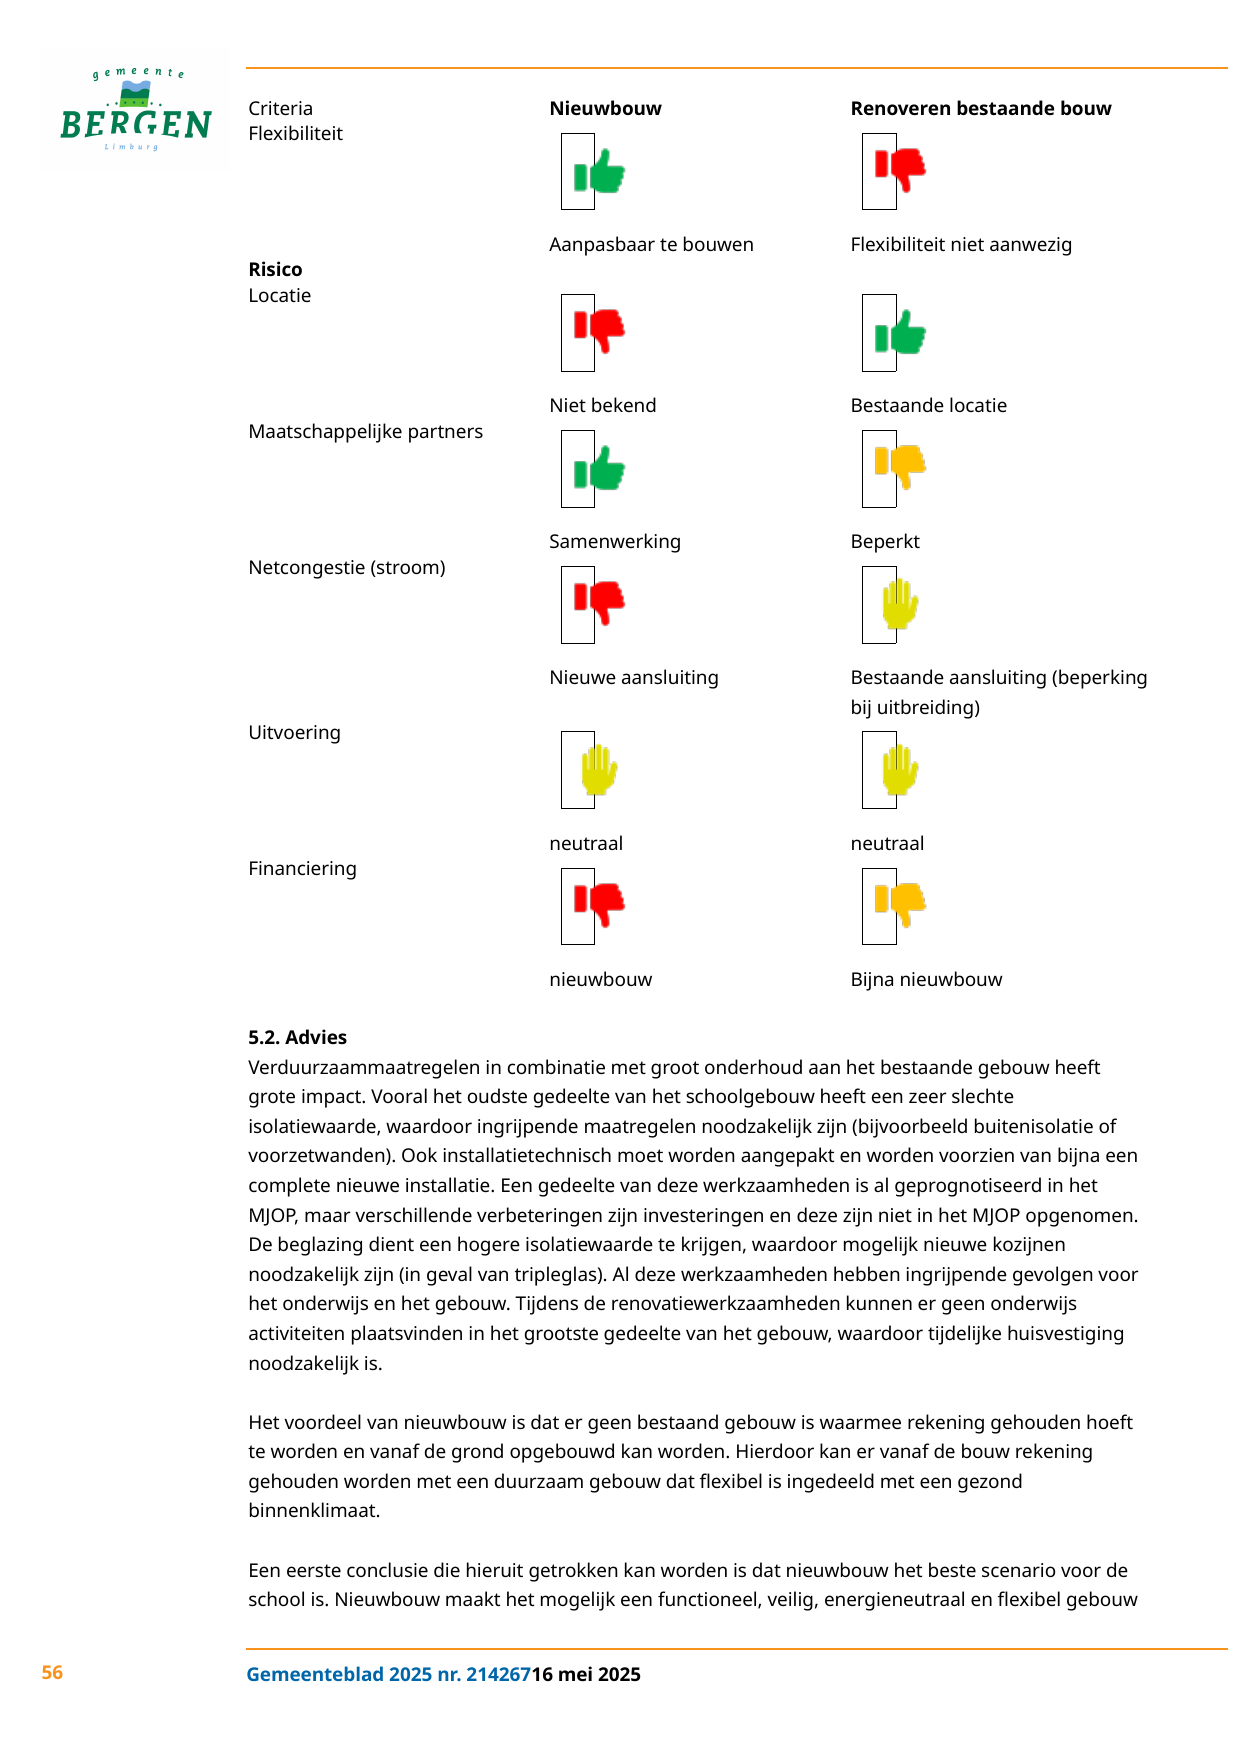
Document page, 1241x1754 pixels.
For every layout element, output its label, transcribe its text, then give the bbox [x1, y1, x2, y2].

picture [570, 438, 629, 498]
picture [871, 141, 931, 201]
table_cell Beperkt [850, 418, 1152, 554]
picture [871, 575, 931, 634]
picture [871, 438, 931, 498]
table_header Renoveren bestaande bouw [850, 95, 1152, 121]
table_cell Maatschappelijke partners [248, 418, 549, 554]
picture [871, 740, 931, 800]
table_cell Bijna nieuwbouw [850, 856, 1152, 991]
table_cell Bestaande locatie [850, 282, 1152, 418]
table_cell Samenwerking [549, 418, 850, 554]
table_cell [549, 720, 850, 799]
table_header Criteria [248, 95, 549, 121]
table_cell Bestaande aansluiting (beperking bij uitbreiding) [850, 554, 1152, 719]
table_cell Niet bekend [549, 282, 850, 418]
table_header Nieuwbouw [549, 95, 850, 121]
table_cell Nieuwe aansluiting [549, 554, 850, 719]
picture [871, 303, 931, 362]
text Verduurzaammaatregelen in combinatie met groot onderhoud aan het bestaande gebouw heeft grote impact. Vooral het oudste gedeelte van het schoolgebouw heeft een zeer slechte isolatiewaarde, waardoor ingrijpende maatregelen noodzakelijk zijn (bijvoorbeeld buitenisolatie of voorzetwanden). Ook installatietechnisch moet worden aangepakt en worden voorzien van bijna een complete nieuwe installatie. Een gedeelte van deze werkzaamheden is al geprognotiseerd in het MJOP, maar verschillende verbeteringen zijn investeringen en deze zijn niet in het MJOP opgenomen. De beglazing dient een hogere isolatiewaarde te krijgen, waardoor mogelijk nieuwe kozijnen noodzakelijk zijn (in geval van tripleglas). Al deze werkzaamheden hebben ingrijpende gevolgen voor het onderwijs en het gebouw. Tijdens de renovatiewerkzaamheden kunnen er geen onderwijs activiteiten plaatsvinden in het grootste gedeelte van het gebouw, waardoor tijdelijke huisvestiging noodzakelijk is. [248, 1054, 1152, 1375]
text 5.2. Advies [248, 1024, 1152, 1050]
text Een eerste conclusie die hieruit getrokken kan worden is dat nieuwbouw het beste scenario voor de school is. Nieuwbouw maakt het mogelijk een functioneel, veilig, energieneutraal en flexibel gebouw [248, 1557, 1152, 1612]
table_cell Aanpasbaar te bouwen [549, 121, 850, 256]
text Het voordeel van nieuwbouw is dat er geen bestaand gebouw is waarmee rekening gehouden hoeft te worden en vanaf de grond opgebouwd kan worden. Hierdoor kan er vanaf de bouw rekening gehouden worden met een duurzaam gebouw dat flexibel is ingedeeld met een gezond binnenklimaat. [248, 1409, 1152, 1523]
table_cell Flexibiliteit [248, 121, 549, 256]
table_cell Locatie [248, 282, 549, 418]
table_cell Risico [248, 256, 1152, 282]
picture [570, 303, 629, 362]
picture [570, 876, 629, 936]
table_cell neutraal [850, 800, 1152, 856]
table_cell Uitvoering [248, 720, 549, 856]
picture [570, 141, 629, 201]
table_cell Financiering [248, 856, 549, 991]
table_cell Netcongestie (stroom) [248, 554, 549, 719]
picture [570, 740, 629, 800]
table_cell neutraal [549, 800, 850, 856]
table_cell Flexibiliteit niet aanwezig [850, 121, 1152, 256]
table_cell nieuwbouw [549, 856, 850, 991]
table_cell [850, 720, 1152, 799]
picture [41, 47, 231, 172]
picture [871, 876, 931, 936]
picture [570, 575, 629, 634]
